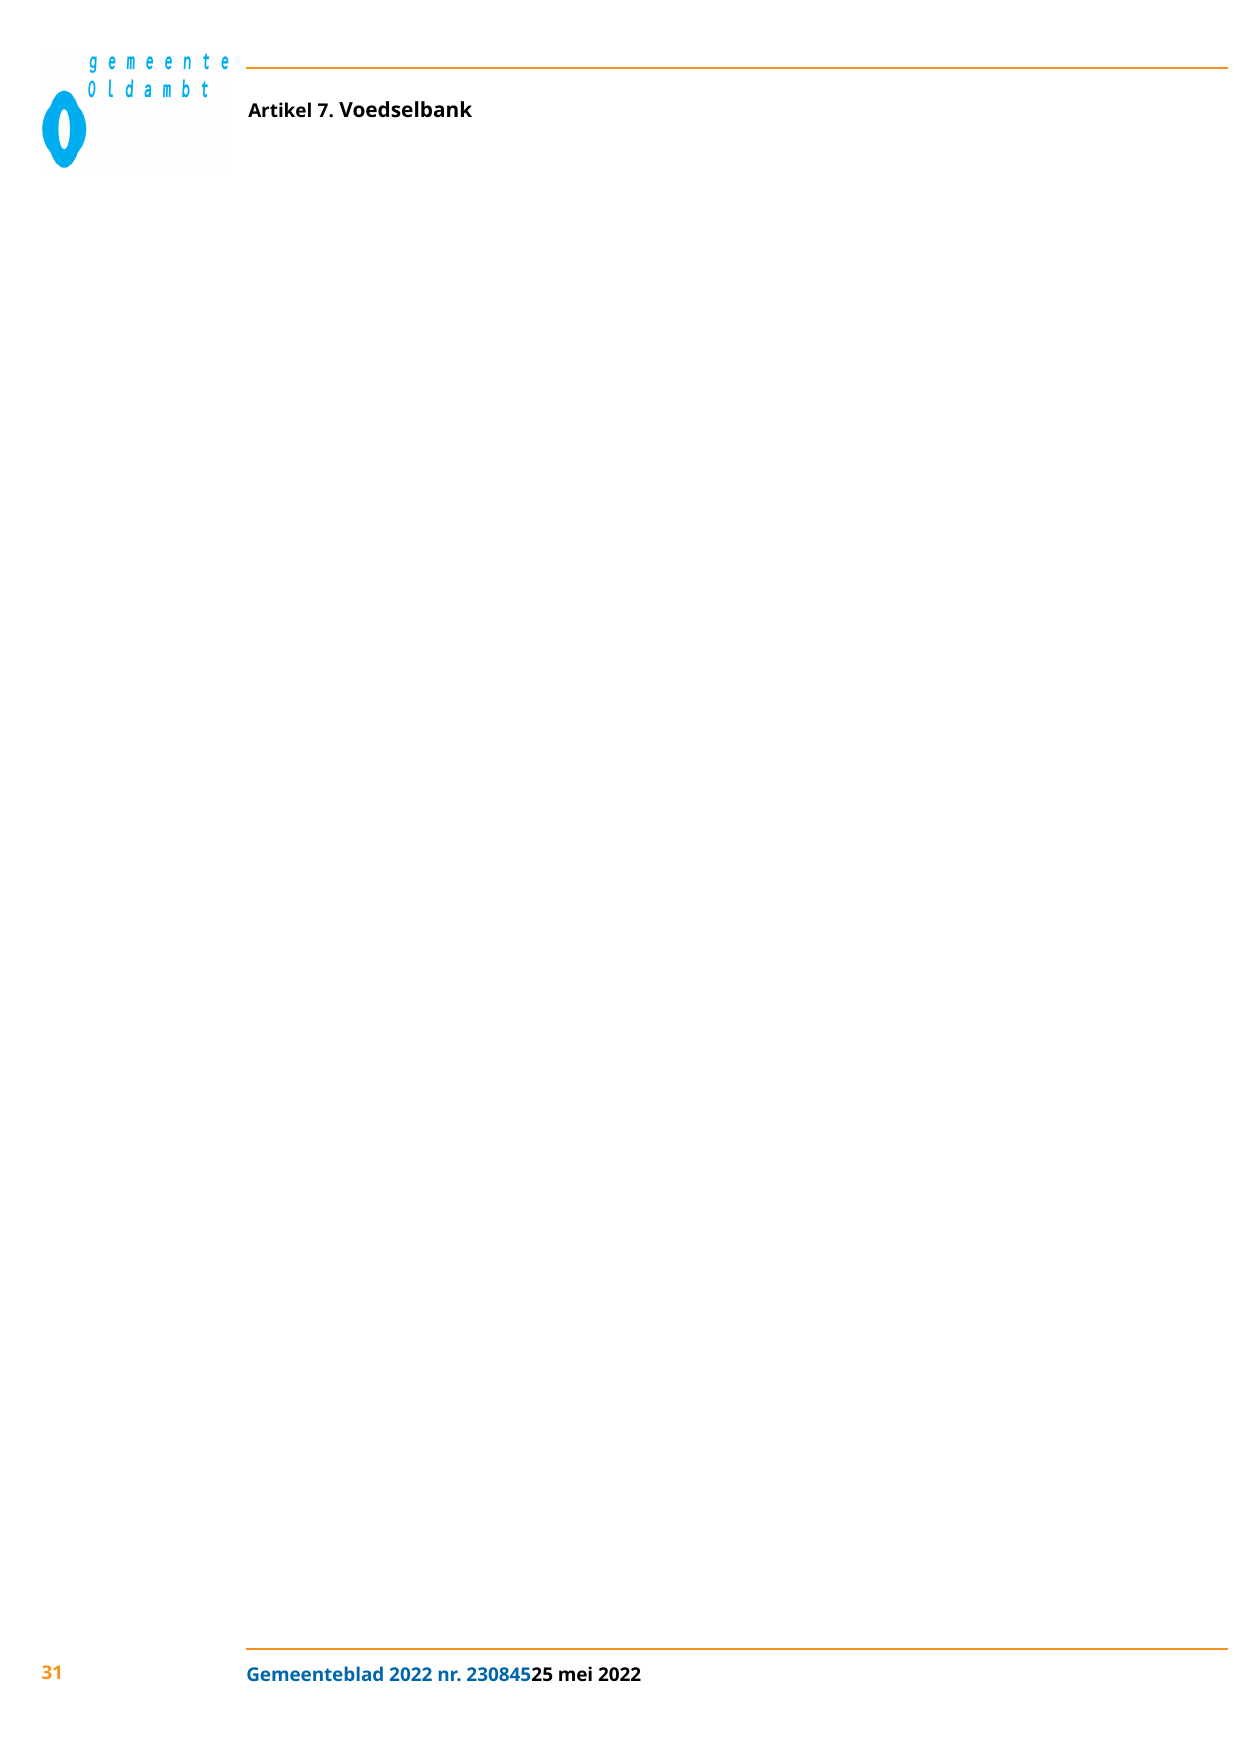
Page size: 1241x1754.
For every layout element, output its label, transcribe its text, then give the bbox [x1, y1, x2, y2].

text Artikel 7. Voedselbank [248, 95, 1152, 123]
picture [41, 47, 231, 172]
